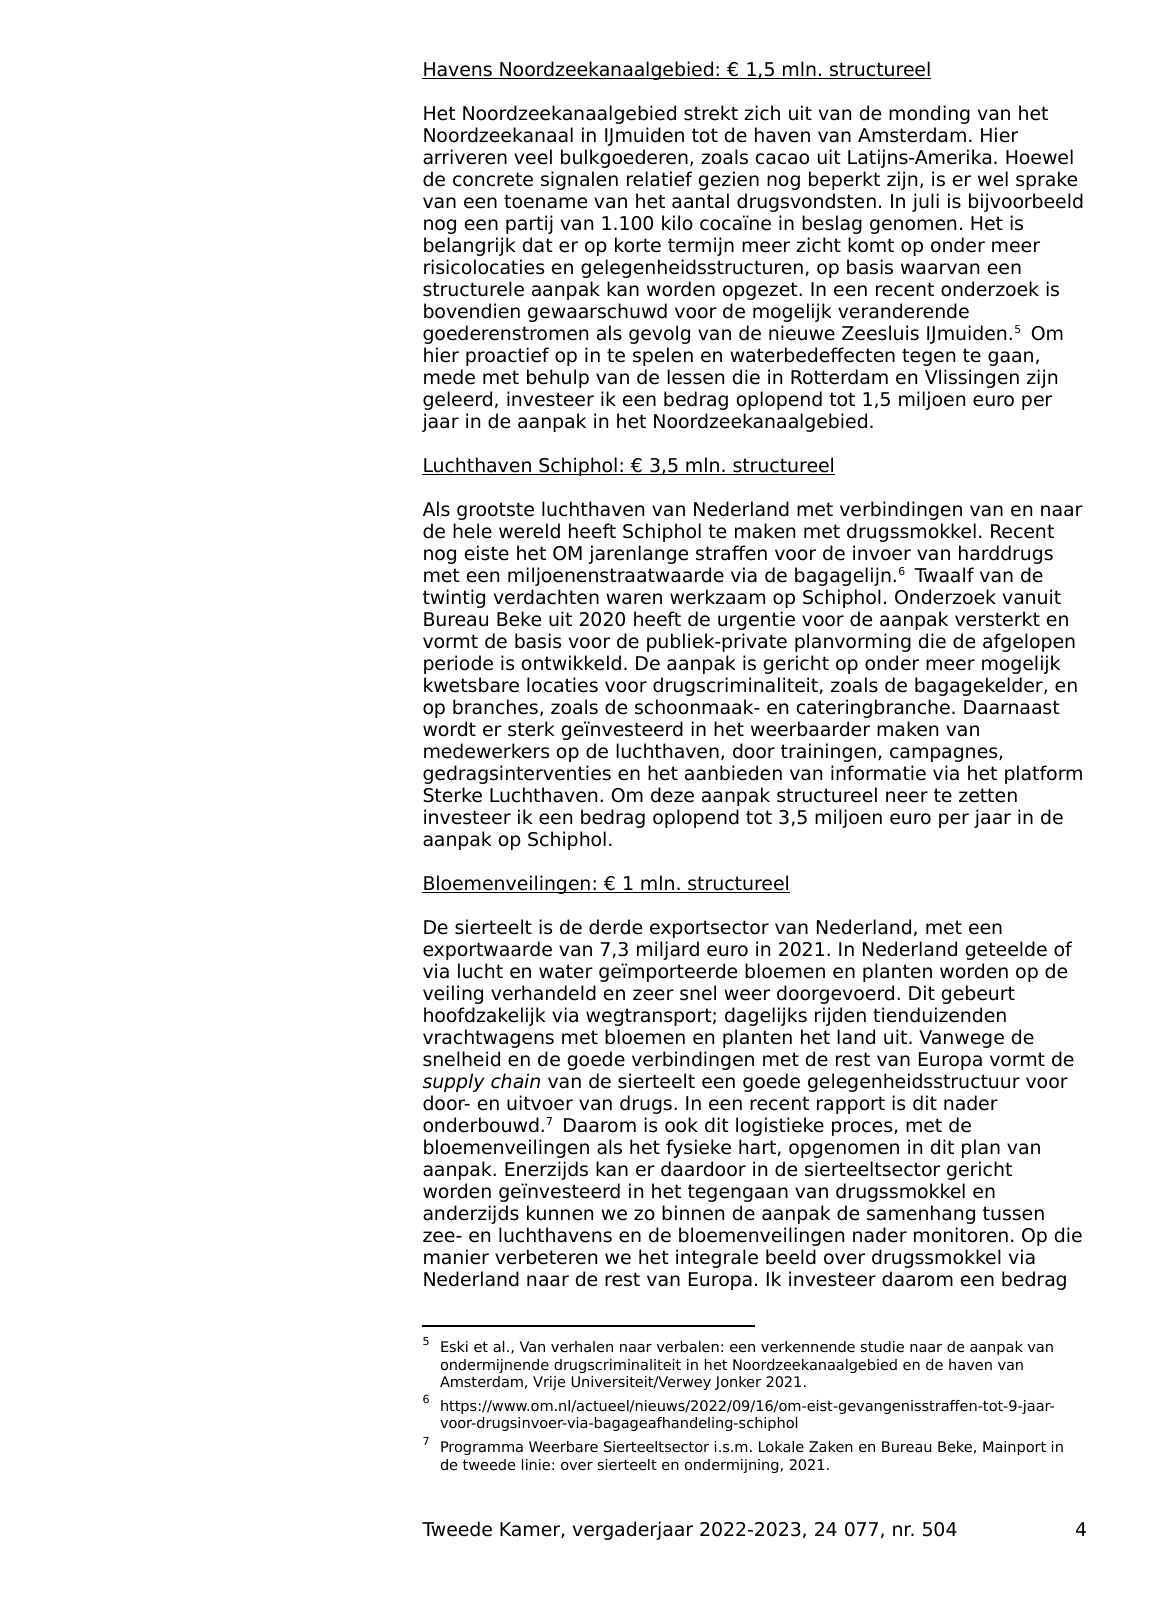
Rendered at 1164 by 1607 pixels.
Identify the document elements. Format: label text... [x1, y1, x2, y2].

subtitle Luchthaven Schiphol: € 3,5 mln. structureel [422, 455, 1087, 477]
text Eski et al., Van verhalen naar verbalen: een verkennende studie naar de aanpak van ondermijnende drugscriminaliteit in het Noordzeekanaalgebied en de haven van Amsterdam, Vrije Universiteit/Verwey Jonker 2021. [422, 1335, 1087, 1391]
text Programma Weerbare Sierteeltsector i.s.m. Lokale Zaken en Bureau Beke, Mainport in de tweede linie: over sierteelt en ondermijning, 2021. [422, 1435, 1087, 1474]
text https://www.om.nl/actueel/nieuws/2022/09/16/om-eist-gevangenisstraffen-tot-9-jaar-voor-drugsinvoer-via-bagageafhandeling-schiphol [422, 1393, 1087, 1432]
text Het Noordzeekanaalgebied strekt zich uit van de monding van het Noordzeekanaal in IJmuiden tot de haven van Amsterdam. Hier arriveren veel bulkgoederen, zoals cacao uit Latijns-Amerika. Hoewel de concrete signalen relatief gezien nog beperkt zijn, is er wel sprake van een toename van het aantal drugsvondsten. In juli is bijvoorbeeld nog een partij van 1.100 kilo cocaïne in beslag genomen. Het is belangrijk dat er op korte termijn meer zicht komt op onder meer risicolocaties en gelegenheidsstructuren, op basis waarvan een structurele aanpak kan worden opgezet. In een recent onderzoek is bovendien gewaarschuwd voor de mogelijk veranderende goederenstromen als gevolg van de nieuwe Zeesluis IJmuiden. Om hier proactief op in te spelen en waterbedeffecten tegen te gaan, mede met behulp van de lessen die in Rotterdam en Vlissingen zijn geleerd, investeer ik een bedrag oplopend tot 1,5 miljoen euro per jaar in de aanpak in het Noordzeekanaalgebied. [422, 103, 1087, 433]
text Als grootste luchthaven van Nederland met verbindingen van en naar de hele wereld heeft Schiphol te maken met drugssmokkel. Recent nog eiste het OM jarenlange straffen voor de invoer van harddrugs met een miljoenenstraatwaarde via de bagagelijn. Twaalf van de twintig verdachten waren werkzaam op Schiphol. Onderzoek vanuit Bureau Beke uit 2020 heeft de urgentie voor de aanpak versterkt en vormt de basis voor de publiek-private planvorming die de afgelopen periode is ontwikkeld. De aanpak is gericht op onder meer mogelijk kwetsbare locaties voor drugscriminaliteit, zoals de bagagekelder, en op branches, zoals de schoonmaak- en cateringbranche. Daarnaast wordt er sterk geïnvesteerd in het weerbaarder maken van medewerkers op de luchthaven, door trainingen, campagnes, gedragsinterventies en het aanbieden van informatie via het platform Sterke Luchthaven. Om deze aanpak structureel neer te zetten investeer ik een bedrag oplopend tot 3,5 miljoen euro per jaar in de aanpak op Schiphol. [422, 499, 1087, 851]
subtitle Havens Noordzeekanaalgebied: € 1,5 mln. structureel [422, 59, 1087, 81]
text De sierteelt is de derde exportsector van Nederland, met een exportwaarde van 7,3 miljard euro in 2021. In Nederland geteelde of via lucht en water geïmporteerde bloemen en planten worden op de veiling verhandeld en zeer snel weer doorgevoerd. Dit gebeurt hoofdzakelijk via wegtransport; dagelijks rijden tienduizenden vrachtwagens met bloemen en planten het land uit. Vanwege de snelheid en de goede verbindingen met de rest van Europa vormt de supply chain van de sierteelt een goede gelegenheidsstructuur voor door- en uitvoer van drugs. In een recent rapport is dit nader onderbouwd. Daarom is ook dit logistieke proces, met de bloemenveilingen als het fysieke hart, opgenomen in dit plan van aanpak. Enerzijds kan er daardoor in de sierteeltsector gericht worden geïnvesteerd in het tegengaan van drugssmokkel en anderzijds kunnen we zo binnen de aanpak de samenhang tussen zee- en luchthavens en de bloemenveilingen nader monitoren. Op die manier verbeteren we het integrale beeld over drugssmokkel via Nederland naar de rest van Europa. Ik investeer daarom een bedrag [422, 917, 1087, 1291]
subtitle Bloemenveilingen: € 1 mln. structureel [422, 873, 1087, 895]
